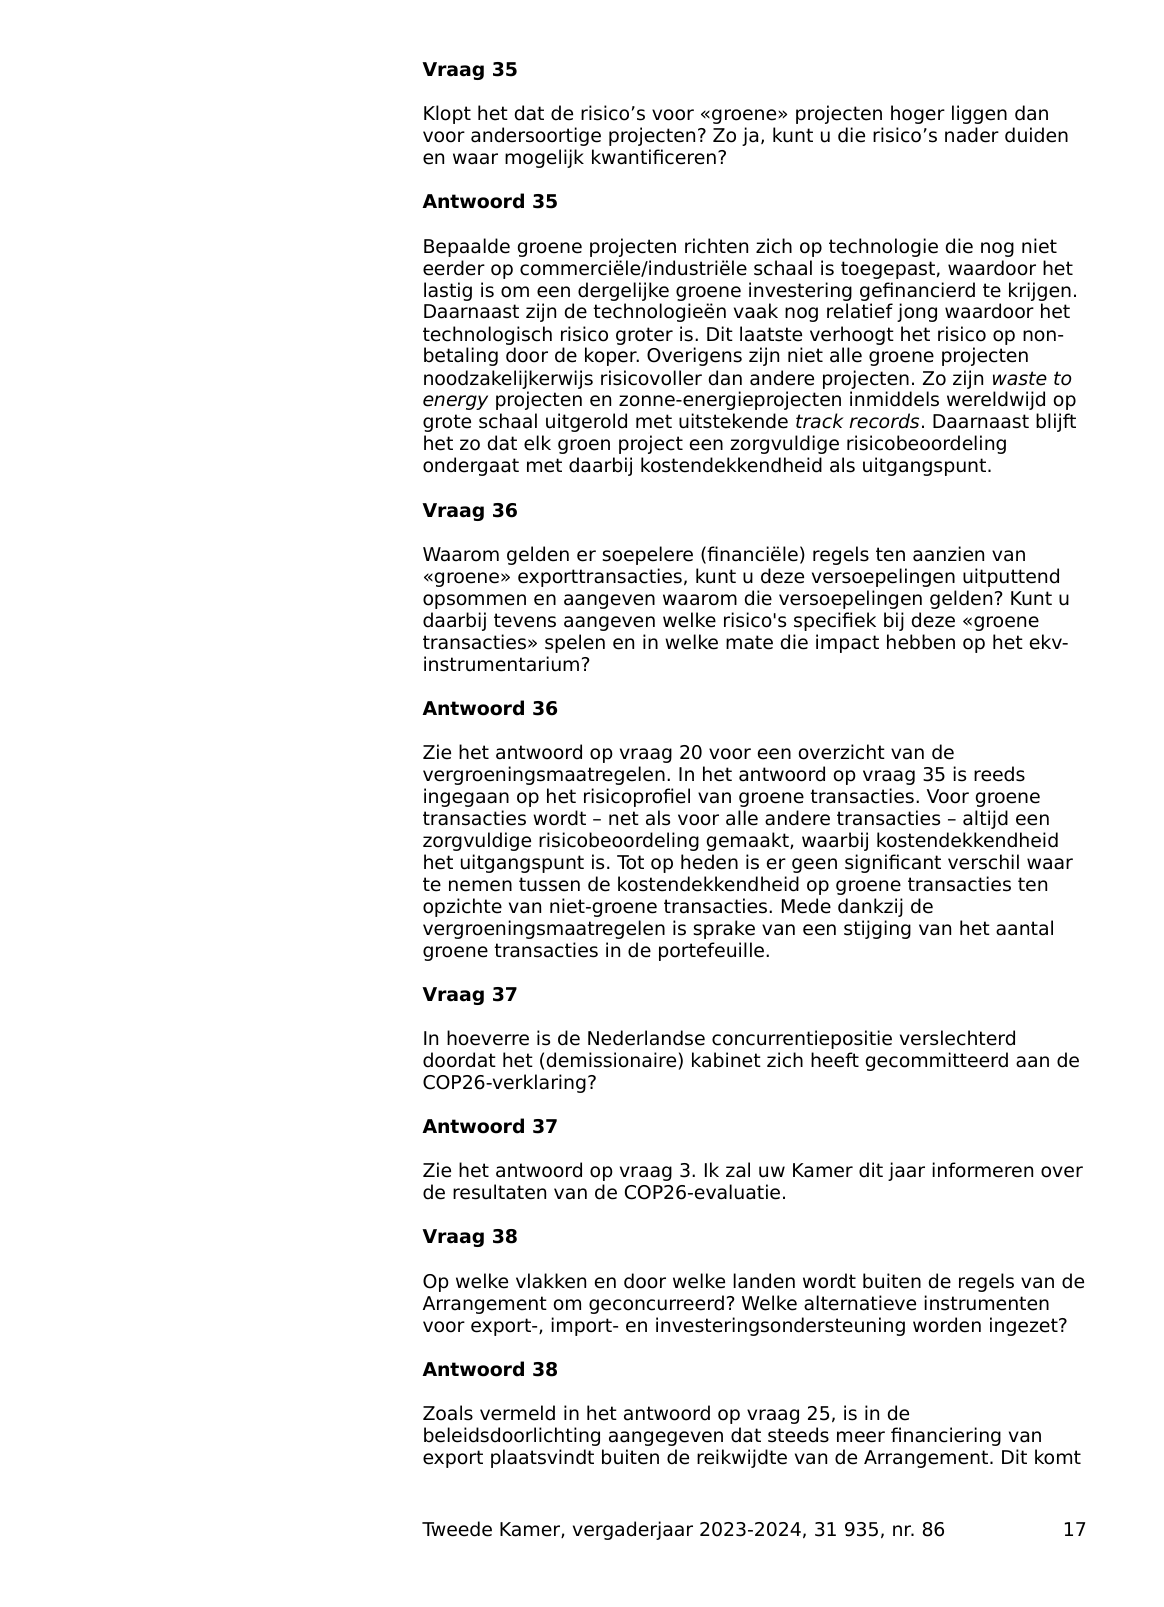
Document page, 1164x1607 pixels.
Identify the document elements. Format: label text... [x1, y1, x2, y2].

text Bepaalde groene projecten richten zich op technologie die nog niet eerder op commerciële/industriële schaal is toegepast, waardoor het lastig is om een dergelijke groene investering gefinancierd te krijgen. Daarnaast zijn de technologieën vaak nog relatief jong waardoor het technologisch risico groter is. Dit laatste verhoogt het risico op non-betaling door de koper. Overigens zijn niet alle groene projecten noodzakelijkerwijs risicovoller dan andere projecten. Zo zijn waste to energy projecten en zonne-energieprojecten inmiddels wereldwijd op grote schaal uitgerold met uitstekende track records. Daarnaast blijft het zo dat elk groen project een zorgvuldige risicobeoordeling ondergaat met daarbij kostendekkendheid als uitgangspunt. [422, 236, 1087, 477]
subtitle Antwoord 35 [422, 191, 1087, 213]
text Op welke vlakken en door welke landen wordt buiten de regels van de Arrangement om geconcurreerd? Welke alternatieve instrumenten voor export-, import- en investeringsondersteuning worden ingezet? [422, 1271, 1087, 1337]
text Klopt het dat de risico’s voor «groene» projecten hoger liggen dan voor andersoortige projecten? Zo ja, kunt u die risico’s nader duiden en waar mogelijk kwantificeren? [422, 103, 1087, 169]
text Zie het antwoord op vraag 20 voor een overzicht van de vergroeningsmaatregelen. In het antwoord op vraag 35 is reeds ingegaan op het risicoprofiel van groene transacties. Voor groene transacties wordt – net als voor alle andere transacties – altijd een zorgvuldige risicobeoordeling gemaakt, waarbij kostendekkendheid het uitgangspunt is. Tot op heden is er geen significant verschil waar te nemen tussen de kostendekkendheid op groene transacties ten opzichte van niet-groene transacties. Mede dankzij de vergroeningsmaatregelen is sprake van een stijging van het aantal groene transacties in de portefeuille. [422, 742, 1087, 962]
subtitle Vraag 36 [422, 499, 1087, 521]
subtitle Vraag 35 [422, 59, 1087, 81]
subtitle Vraag 37 [422, 984, 1087, 1006]
subtitle Vraag 38 [422, 1226, 1087, 1248]
text In hoeverre is de Nederlandse concurrentiepositie verslechterd doordat het (demissionaire) kabinet zich heeft gecommitteerd aan de COP26-verklaring? [422, 1028, 1087, 1094]
text Zoals vermeld in het antwoord op vraag 25, is in de beleidsdoorlichting aangegeven dat steeds meer financiering van export plaatsvindt buiten de reikwijdte van de Arrangement. Dit komt [422, 1403, 1087, 1469]
text Waarom gelden er soepelere (financiële) regels ten aanzien van «groene» exporttransacties, kunt u deze versoepelingen uitputtend opsommen en aangeven waarom die versoepelingen gelden? Kunt u daarbij tevens aangeven welke risico's specifiek bij deze «groene transacties» spelen en in welke mate die impact hebben op het ekv-instrumentarium? [422, 544, 1087, 676]
subtitle Antwoord 37 [422, 1116, 1087, 1138]
subtitle Antwoord 36 [422, 698, 1087, 720]
subtitle Antwoord 38 [422, 1359, 1087, 1381]
text Zie het antwoord op vraag 3. Ik zal uw Kamer dit jaar informeren over de resultaten van de COP26-evaluatie. [422, 1160, 1087, 1204]
